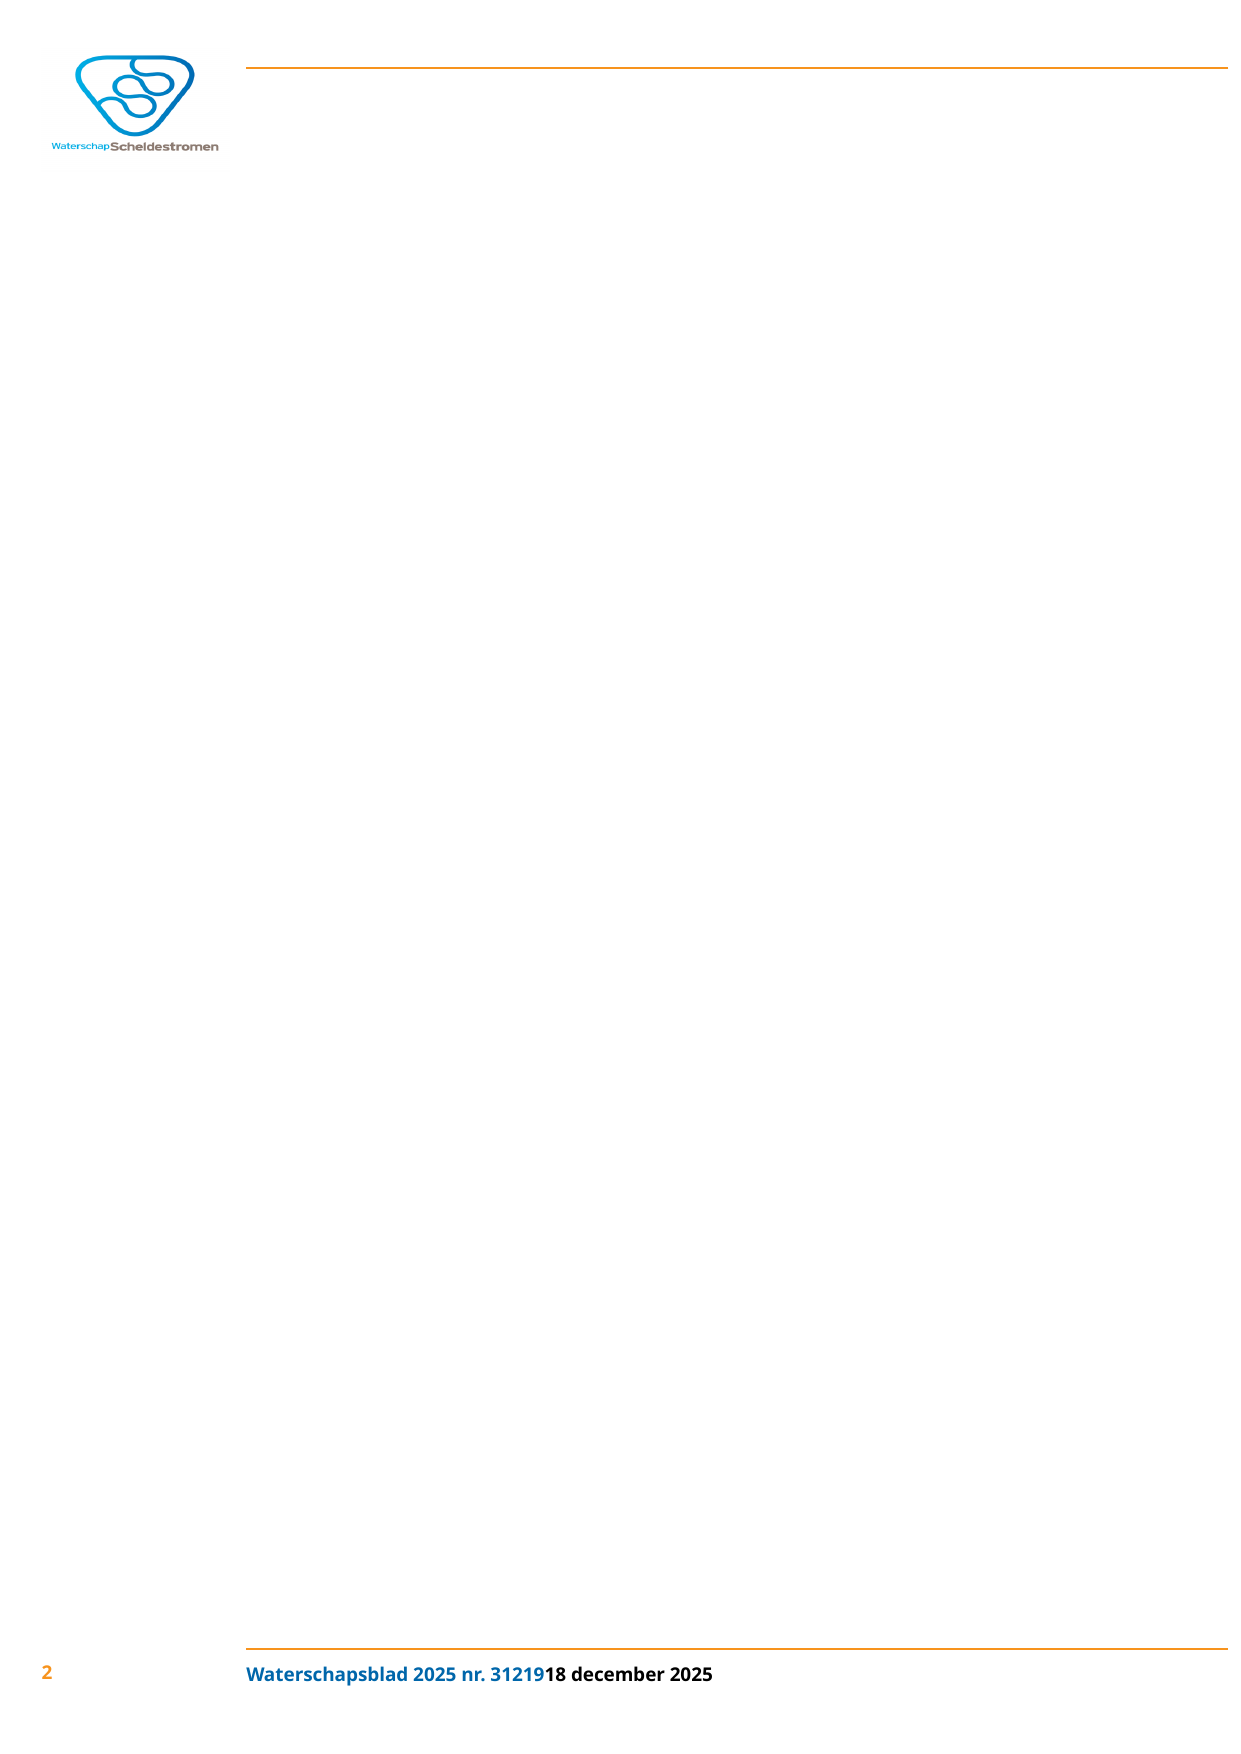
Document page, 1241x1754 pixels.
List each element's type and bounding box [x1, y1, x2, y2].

picture [41, 47, 231, 172]
